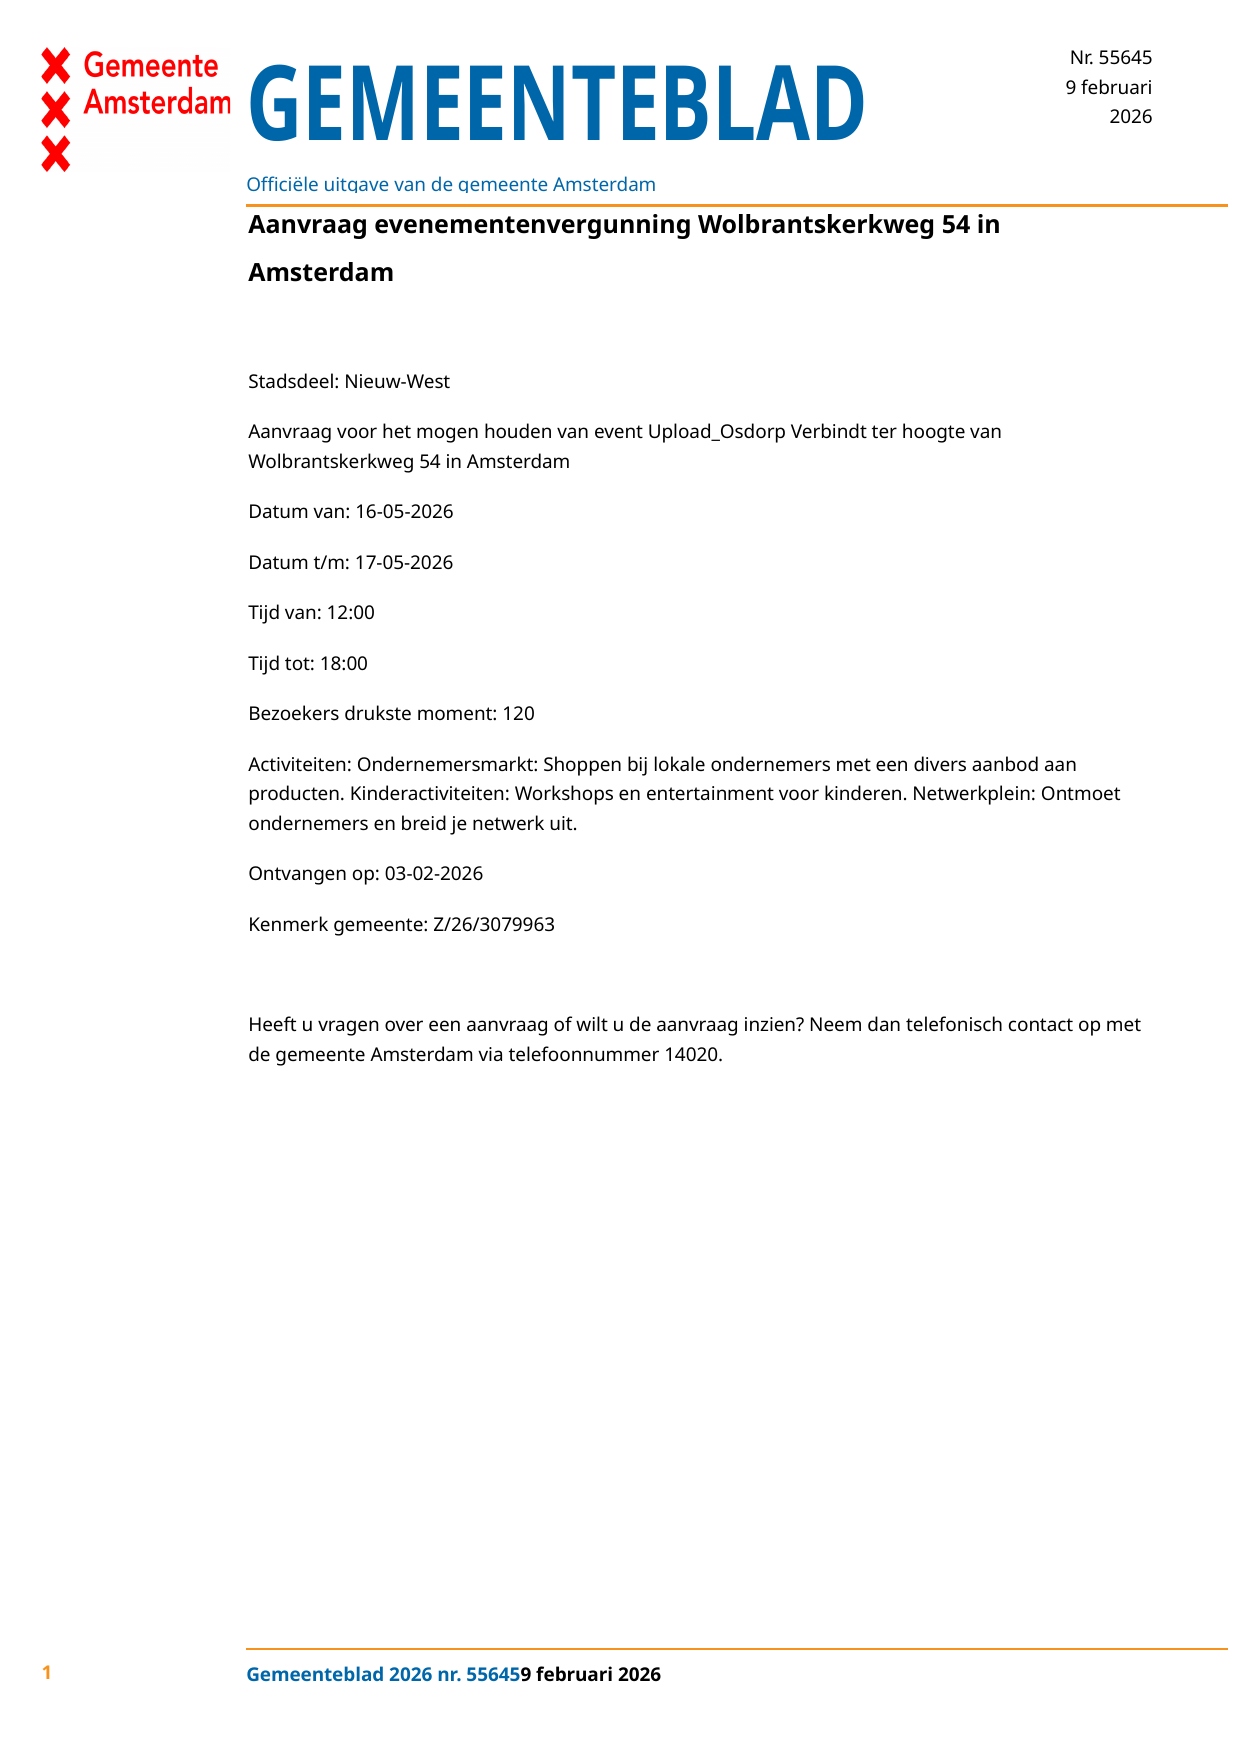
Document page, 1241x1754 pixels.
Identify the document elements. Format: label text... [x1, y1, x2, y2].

text Tijd tot: 18:00 [248, 650, 1152, 676]
text Activiteiten: Ondernemersmarkt: Shoppen bij lokale ondernemers met een divers aanbod aan producten. Kinderactiviteiten: Workshops en entertainment voor kinderen. Netwerkplein: Ontmoet ondernemers en breid je netwerk uit. [248, 751, 1152, 836]
text Tijd van: 12:00 [248, 599, 1152, 625]
text Ontvangen op: 03-02-2026 [248, 860, 1152, 886]
picture [41, 47, 231, 172]
text Stadsdeel: Nieuw-West [248, 368, 1152, 394]
text Aanvraag voor het mogen houden van event Upload_Osdorp Verbindt ter hoogte van Wolbrantskerkweg 54 in Amsterdam [248, 419, 1152, 474]
text Heeft u vragen over een aanvraag of wilt u de aanvraag inzien? Neem dan telefonisch contact op met de gemeente Amsterdam via telefoonnummer 14020. [248, 1012, 1152, 1067]
text Kenmerk gemeente: Z/26/3079963 [248, 911, 1152, 937]
text Datum van: 16-05-2026 [248, 499, 1152, 524]
text Aanvraag evenementenvergunning Wolbrantskerkweg 54 in Amsterdam [248, 207, 1152, 288]
text Bezoekers drukste moment: 120 [248, 700, 1152, 726]
text Datum t/m: 17-05-2026 [248, 549, 1152, 575]
